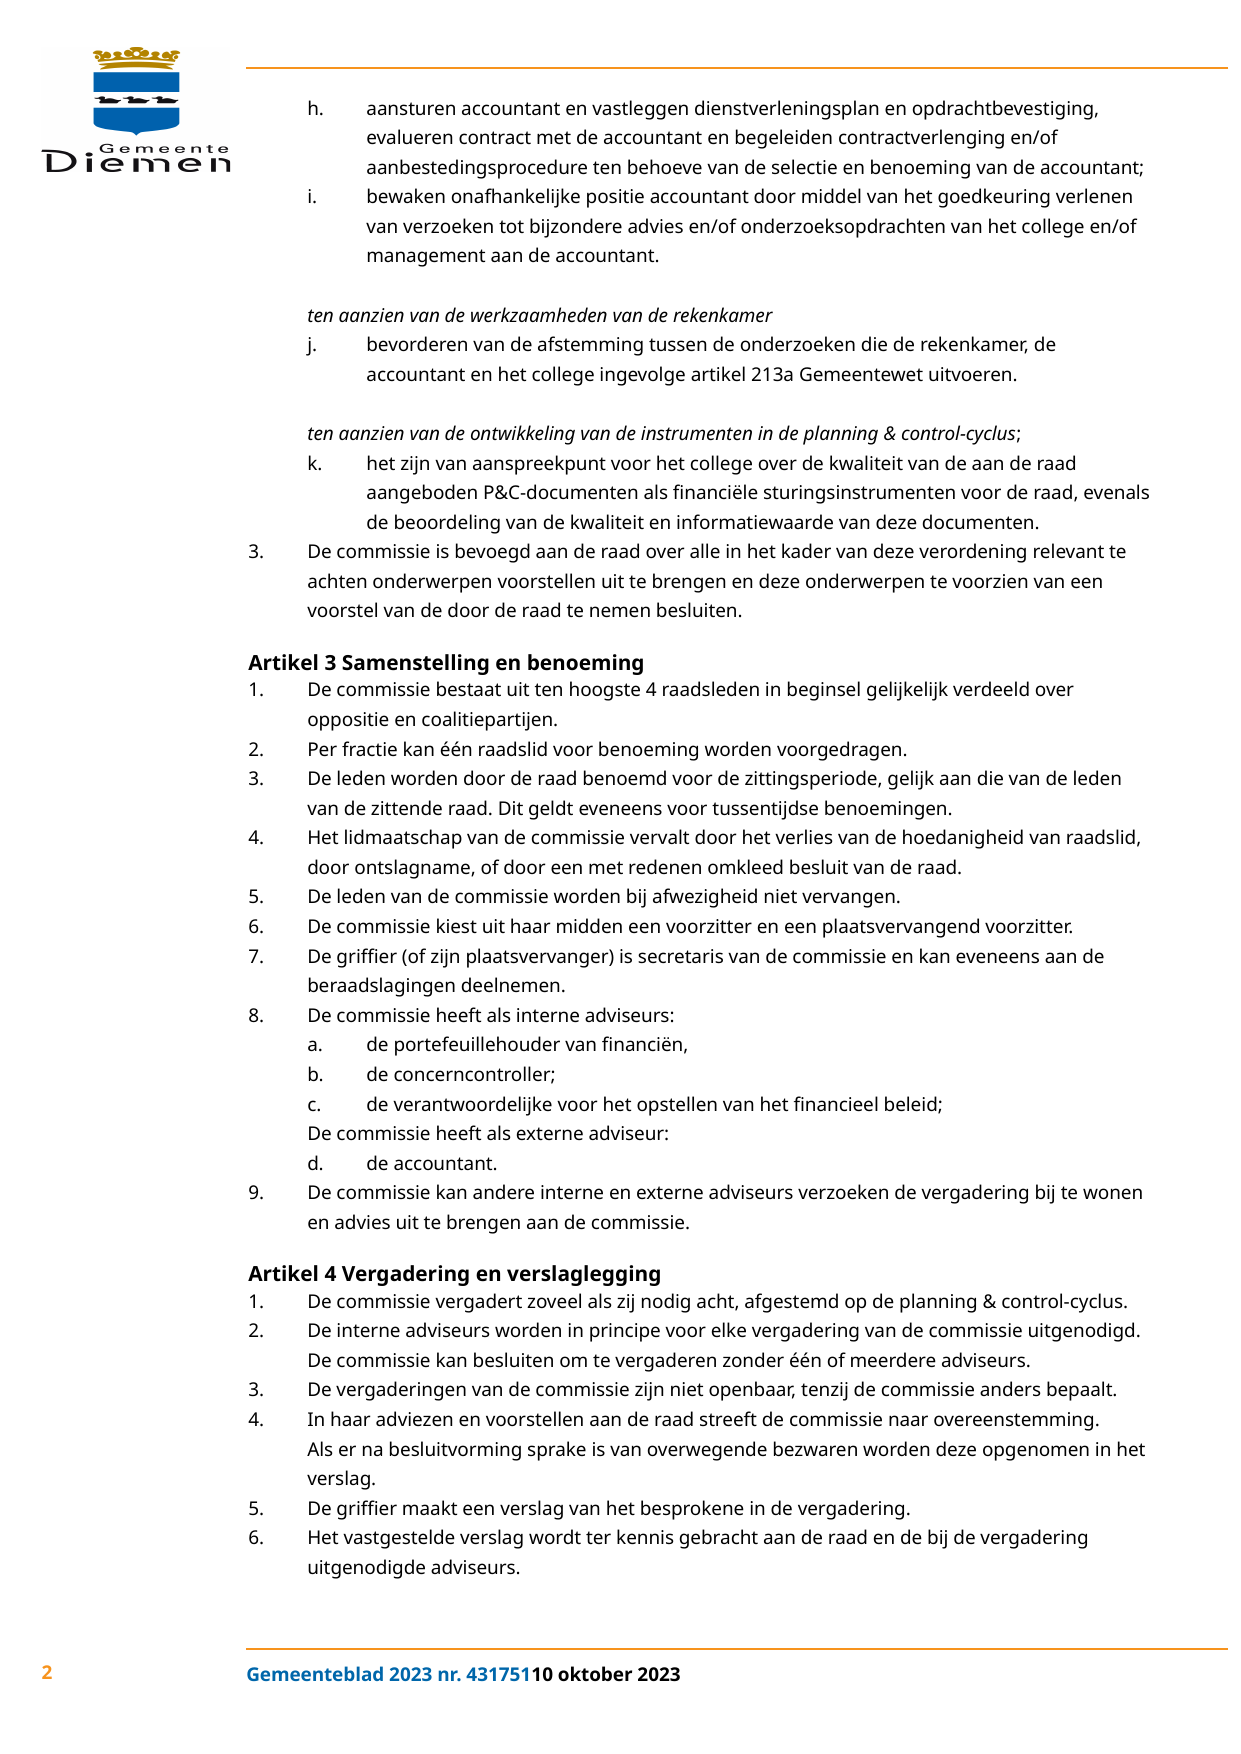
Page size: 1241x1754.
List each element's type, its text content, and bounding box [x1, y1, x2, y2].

list de verantwoordelijke voor het opstellen van het financieel beleid; [307, 1091, 1152, 1116]
list De commissie kiest uit haar midden een voorzitter en een plaatsvervangend voorzitter. [248, 913, 1152, 939]
list De griffier (of zijn plaatsvervanger) is secretaris van de commissie en kan eveneens aan de beraadslagingen deelnemen. [248, 943, 1152, 998]
list de portefeuillehouder van financiën, [307, 1032, 1152, 1057]
list de concerncontroller; [307, 1061, 1152, 1087]
list De interne adviseurs worden in principe voor elke vergadering van de commissie uitgenodigd. De commissie kan besluiten om te vergaderen zonder één of meerdere adviseurs. [248, 1317, 1152, 1373]
list het zijn van aanspreekpunt voor het college over de kwaliteit van de aan de raad aangeboden P&C-documenten als financiële sturingsinstrumenten voor de raad, evenals de beoordeling van de kwaliteit en informatiewaarde van deze documenten. [307, 450, 1152, 535]
list Per fractie kan één raadslid voor benoeming worden voorgedragen. [248, 736, 1152, 761]
picture [41, 47, 231, 172]
list De commissie is bevoegd aan de raad over alle in het kader van deze verordening relevant te achten onderwerpen voorstellen uit te brengen en deze onderwerpen te voorzien van een voorstel van de door de raad te nemen besluiten. [248, 538, 1152, 623]
list In haar adviezen en voorstellen aan de raad streeft de commissie naar overeenstemming. [248, 1406, 1152, 1432]
list De vergaderingen van de commissie zijn niet openbaar, tenzij de commissie anders bepaalt. [248, 1377, 1152, 1402]
list De leden worden door de raad benoemd voor de zittingsperiode, gelijk aan die van de leden van de zittende raad. Dit geldt eveneens voor tussentijdse benoemingen. [248, 765, 1152, 821]
list De commissie heeft als externe adviseur: [248, 1120, 1152, 1146]
list De commissie heeft als interne adviseurs: [248, 1002, 1152, 1028]
list ten aanzien van de ontwikkeling van de instrumenten in de planning & control-cyclus; [248, 420, 1152, 446]
list bewaken onafhankelijke positie accountant door middel van het goedkeuring verlenen van verzoeken tot bijzondere advies en/of onderzoeksopdrachten van het college en/of management aan de accountant. [307, 183, 1152, 268]
list De griffier maakt een verslag van het besprokene in de vergadering. [248, 1495, 1152, 1521]
list Het lidmaatschap van de commissie vervalt door het verlies van de hoedanigheid van raadslid, door ontslagname, of door een met redenen omkleed besluit van de raad. [248, 824, 1152, 880]
list Het vastgestelde verslag wordt ter kennis gebracht aan de raad en de bij de vergadering uitgenodigde adviseurs. [248, 1524, 1152, 1580]
list De leden van de commissie worden bij afwezigheid niet vervangen. [248, 884, 1152, 909]
text Artikel 4 Vergadering en verslaglegging [248, 1259, 1152, 1288]
list de accountant. [307, 1150, 1152, 1176]
list ten aanzien van de werkzaamheden van de rekenkamer [248, 302, 1152, 328]
list De commissie kan andere interne en externe adviseurs verzoeken de vergadering bij te wonen en advies uit te brengen aan de commissie. [248, 1179, 1152, 1235]
list Als er na besluitvorming sprake is van overwegende bezwaren worden deze opgenomen in het verslag. [248, 1436, 1152, 1491]
list De commissie vergadert zoveel als zij nodig acht, afgestemd op de planning & control-cyclus. [248, 1288, 1152, 1314]
list aansturen accountant en vastleggen dienstverleningsplan en opdrachtbevestiging, evalueren contract met de accountant en begeleiden contractverlenging en/of aanbestedingsprocedure ten behoeve van de selectie en benoeming van de accountant; [307, 95, 1152, 180]
list bevorderen van de afstemming tussen de onderzoeken die de rekenkamer, de accountant en het college ingevolge artikel 213a Gemeentewet uitvoeren. [307, 331, 1152, 387]
list De commissie bestaat uit ten hoogste 4 raadsleden in beginsel gelijkelijk verdeeld over oppositie en coalitiepartijen. [248, 677, 1152, 732]
text Artikel 3 Samenstelling en benoeming [248, 648, 1152, 677]
